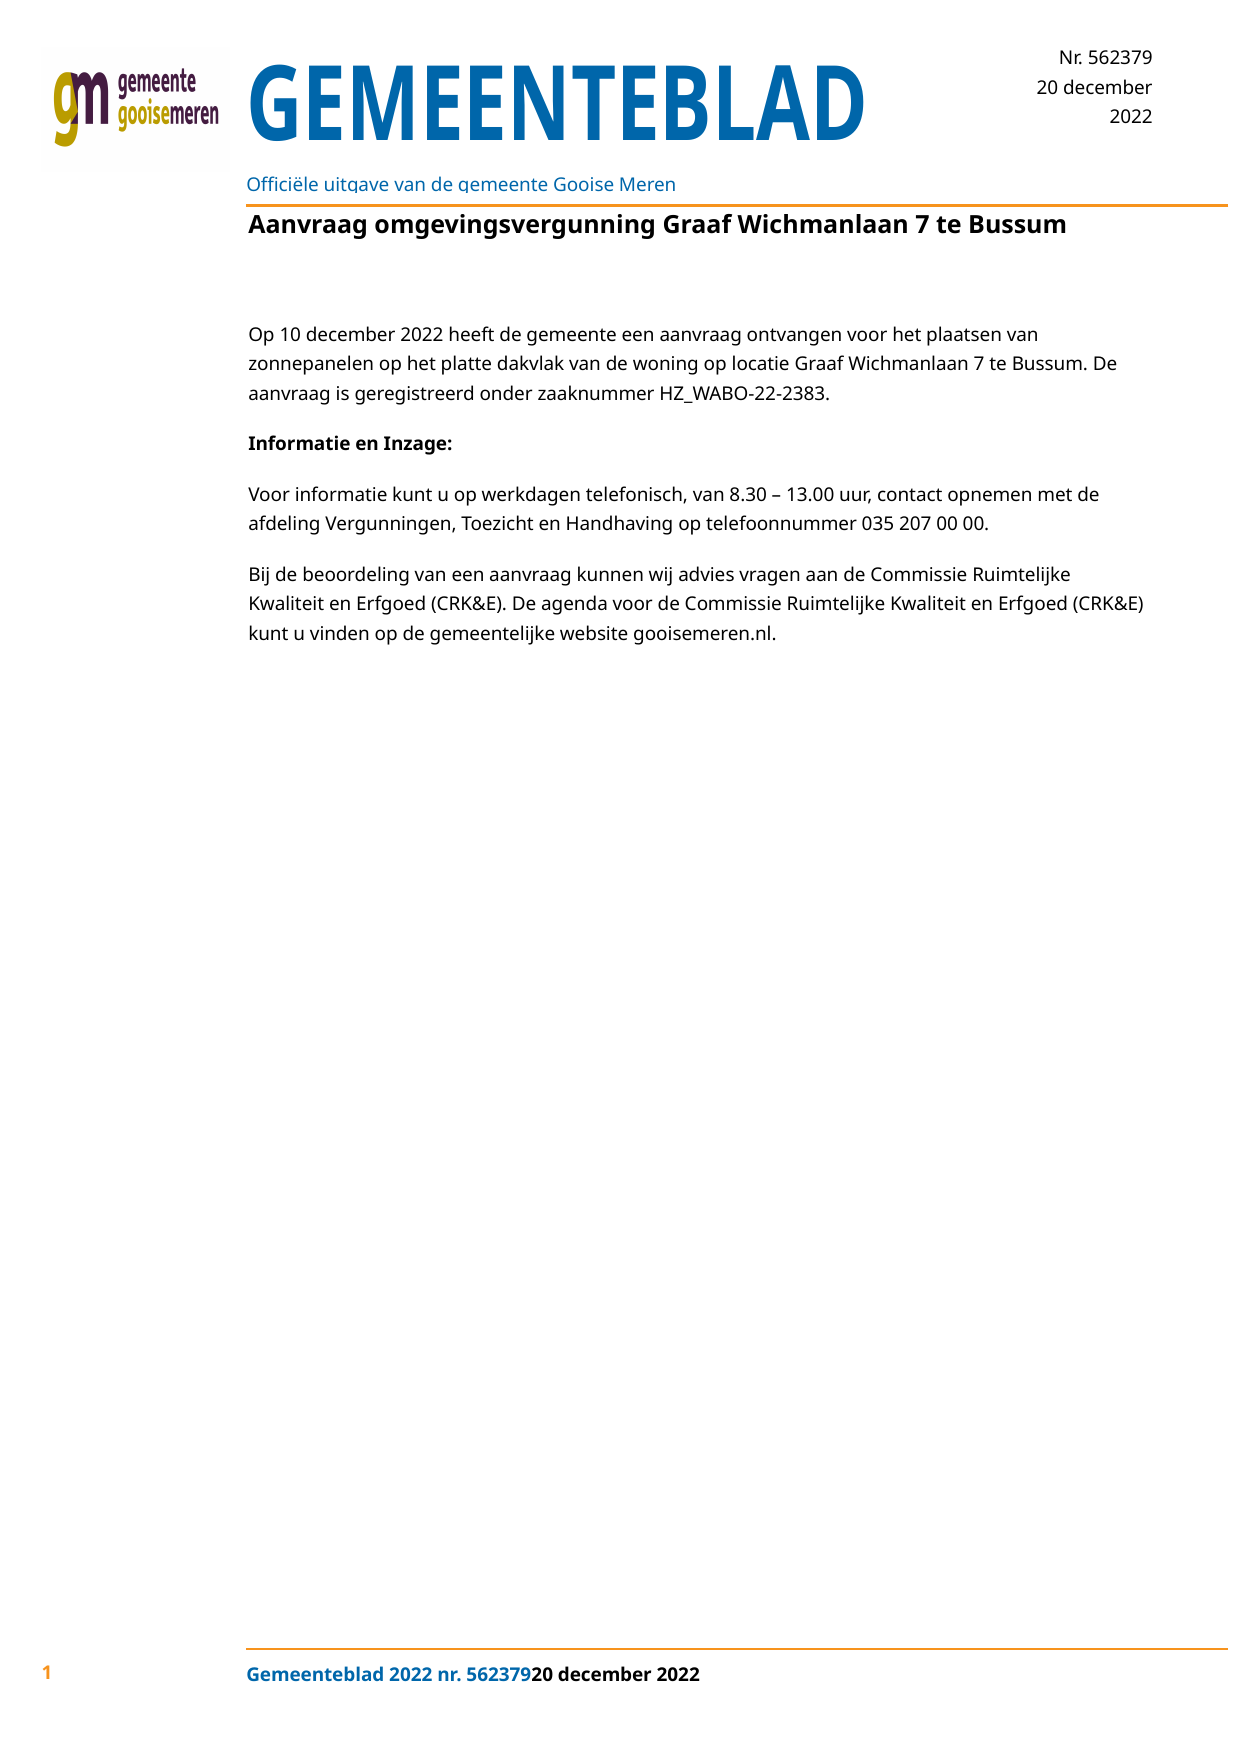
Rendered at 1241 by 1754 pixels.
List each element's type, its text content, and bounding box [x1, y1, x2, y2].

text Informatie en Inzage: [248, 430, 1152, 456]
text Op 10 december 2022 heeft de gemeente een aanvraag ontvangen voor het plaatsen van zonnepanelen op het platte dakvlak van de woning op locatie Graaf Wichmanlaan 7 te Bussum. De aanvraag is geregistreerd onder zaaknummer HZ_WABO-22-2383. [248, 321, 1152, 406]
text Bij de beoordeling van een aanvraag kunnen wij advies vragen aan de Commissie Ruimtelijke Kwaliteit en Erfgoed (CRK&E). De agenda voor de Commissie Ruimtelijke Kwaliteit en Erfgoed (CRK&E) kunt u vinden op de gemeentelijke website gooisemeren.nl. [248, 561, 1152, 646]
text Aanvraag omgevingsvergunning Graaf Wichmanlaan 7 te Bussum [248, 207, 1152, 241]
picture [41, 47, 231, 172]
text Voor informatie kunt u op werkdagen telefonisch, van 8.30 – 13.00 uur, contact opnemen met de afdeling Vergunningen, Toezicht en Handhaving op telefoonnummer 035 207 00 00. [248, 481, 1152, 536]
